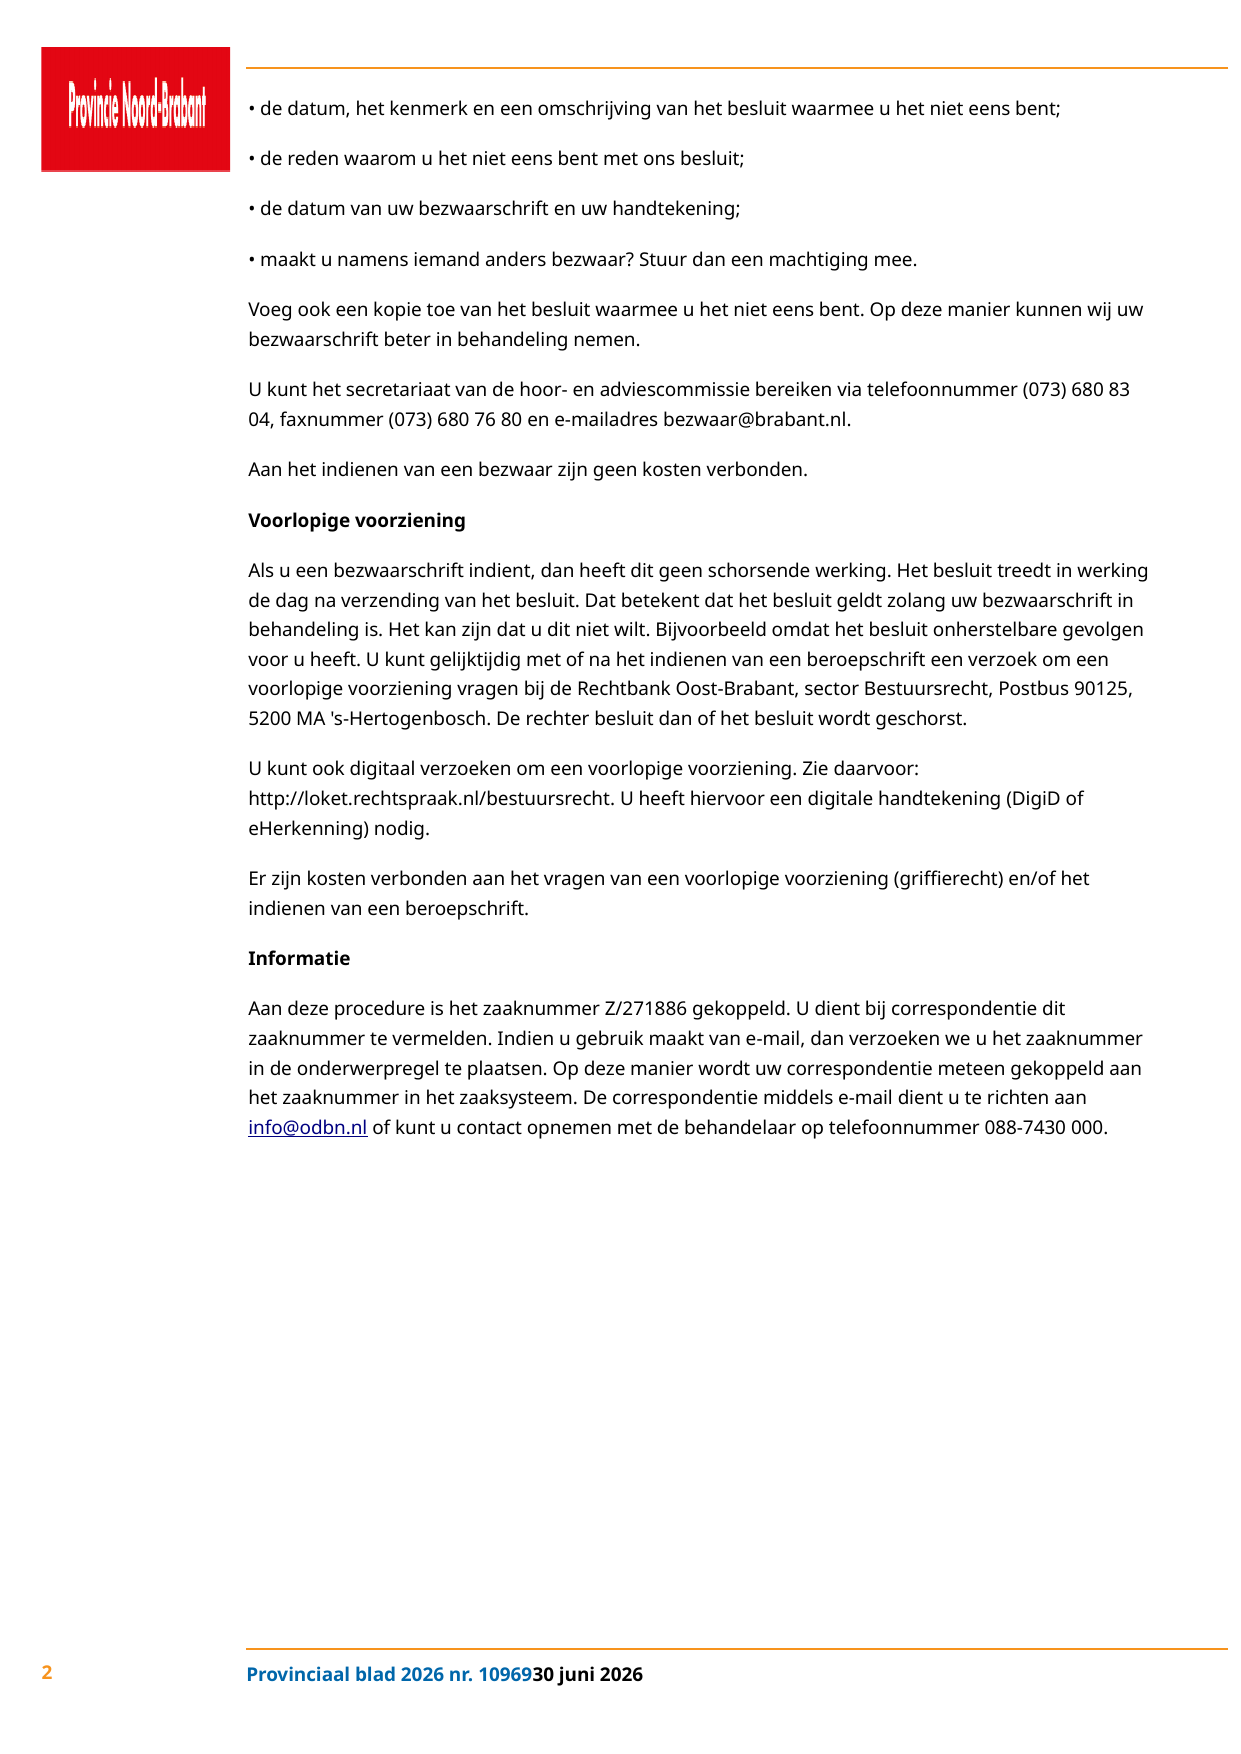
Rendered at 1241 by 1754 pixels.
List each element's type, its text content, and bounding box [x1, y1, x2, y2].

text • de datum van uw bezwaarschrift en uw handtekening; [248, 196, 1152, 221]
text Er zijn kosten verbonden aan het vragen van een voorlopige voorziening (griffierecht) en/of het indienen van een beroepschrift. [248, 865, 1152, 921]
text Voeg ook een kopie toe van het besluit waarmee u het niet eens bent. Op deze manier kunnen wij uw bezwaarschrift beter in behandeling nemen. [248, 296, 1152, 352]
text U kunt ook digitaal verzoeken om een voorlopige voorziening. Zie daarvoor: http://loket.rechtspraak.nl/bestuursrecht. U heeft hiervoor een digitale handtekening (DigiD of eHerkenning) nodig. [248, 756, 1152, 841]
text • de datum, het kenmerk en een omschrijving van het besluit waarmee u het niet eens bent; [248, 95, 1152, 121]
text Aan deze procedure is het zaaknummer Z/271886 gekoppeld. U dient bij correspondentie dit zaaknummer te vermelden. Indien u gebruik maakt van e-mail, dan verzoeken we u het zaaknummer in de onderwerpregel te plaatsen. Op deze manier wordt uw correspondentie meteen gekoppeld aan het zaaknummer in het zaaksysteem. De correspondentie middels e-mail dient u te richten aan info@odbn.nl of kunt u contact opnemen met de behandelaar op telefoonnummer 088-7430 000. [248, 996, 1152, 1140]
text U kunt het secretariaat van de hoor- en adviescommissie bereiken via telefoonnummer (073) 680 83 04, faxnummer (073) 680 76 80 en e-mailadres bezwaar@brabant.nl. [248, 376, 1152, 432]
text • de reden waarom u het niet eens bent met ons besluit; [248, 145, 1152, 171]
text Voorlopige voorziening [248, 507, 1152, 533]
text Informatie [248, 945, 1152, 971]
picture [41, 47, 231, 172]
text Als u een bezwaarschrift indient, dan heeft dit geen schorsende werking. Het besluit treedt in werking de dag na verzending van het besluit. Dat betekent dat het besluit geldt zolang uw bezwaarschrift in behandeling is. Het kan zijn dat u dit niet wilt. Bijvoorbeeld omdat het besluit onherstelbare gevolgen voor u heeft. U kunt gelijktijdig met of na het indienen van een beroepschrift een verzoek om een voorlopige voorziening vragen bij de Rechtbank Oost-Brabant, sector Bestuursrecht, Postbus 90125, 5200 MA 's‑Hertogenbosch. De rechter besluit dan of het besluit wordt geschorst. [248, 557, 1152, 731]
text • maakt u namens iemand anders bezwaar? Stuur dan een machtiging mee. [248, 246, 1152, 272]
text Aan het indienen van een bezwaar zijn geen kosten verbonden. [248, 456, 1152, 482]
